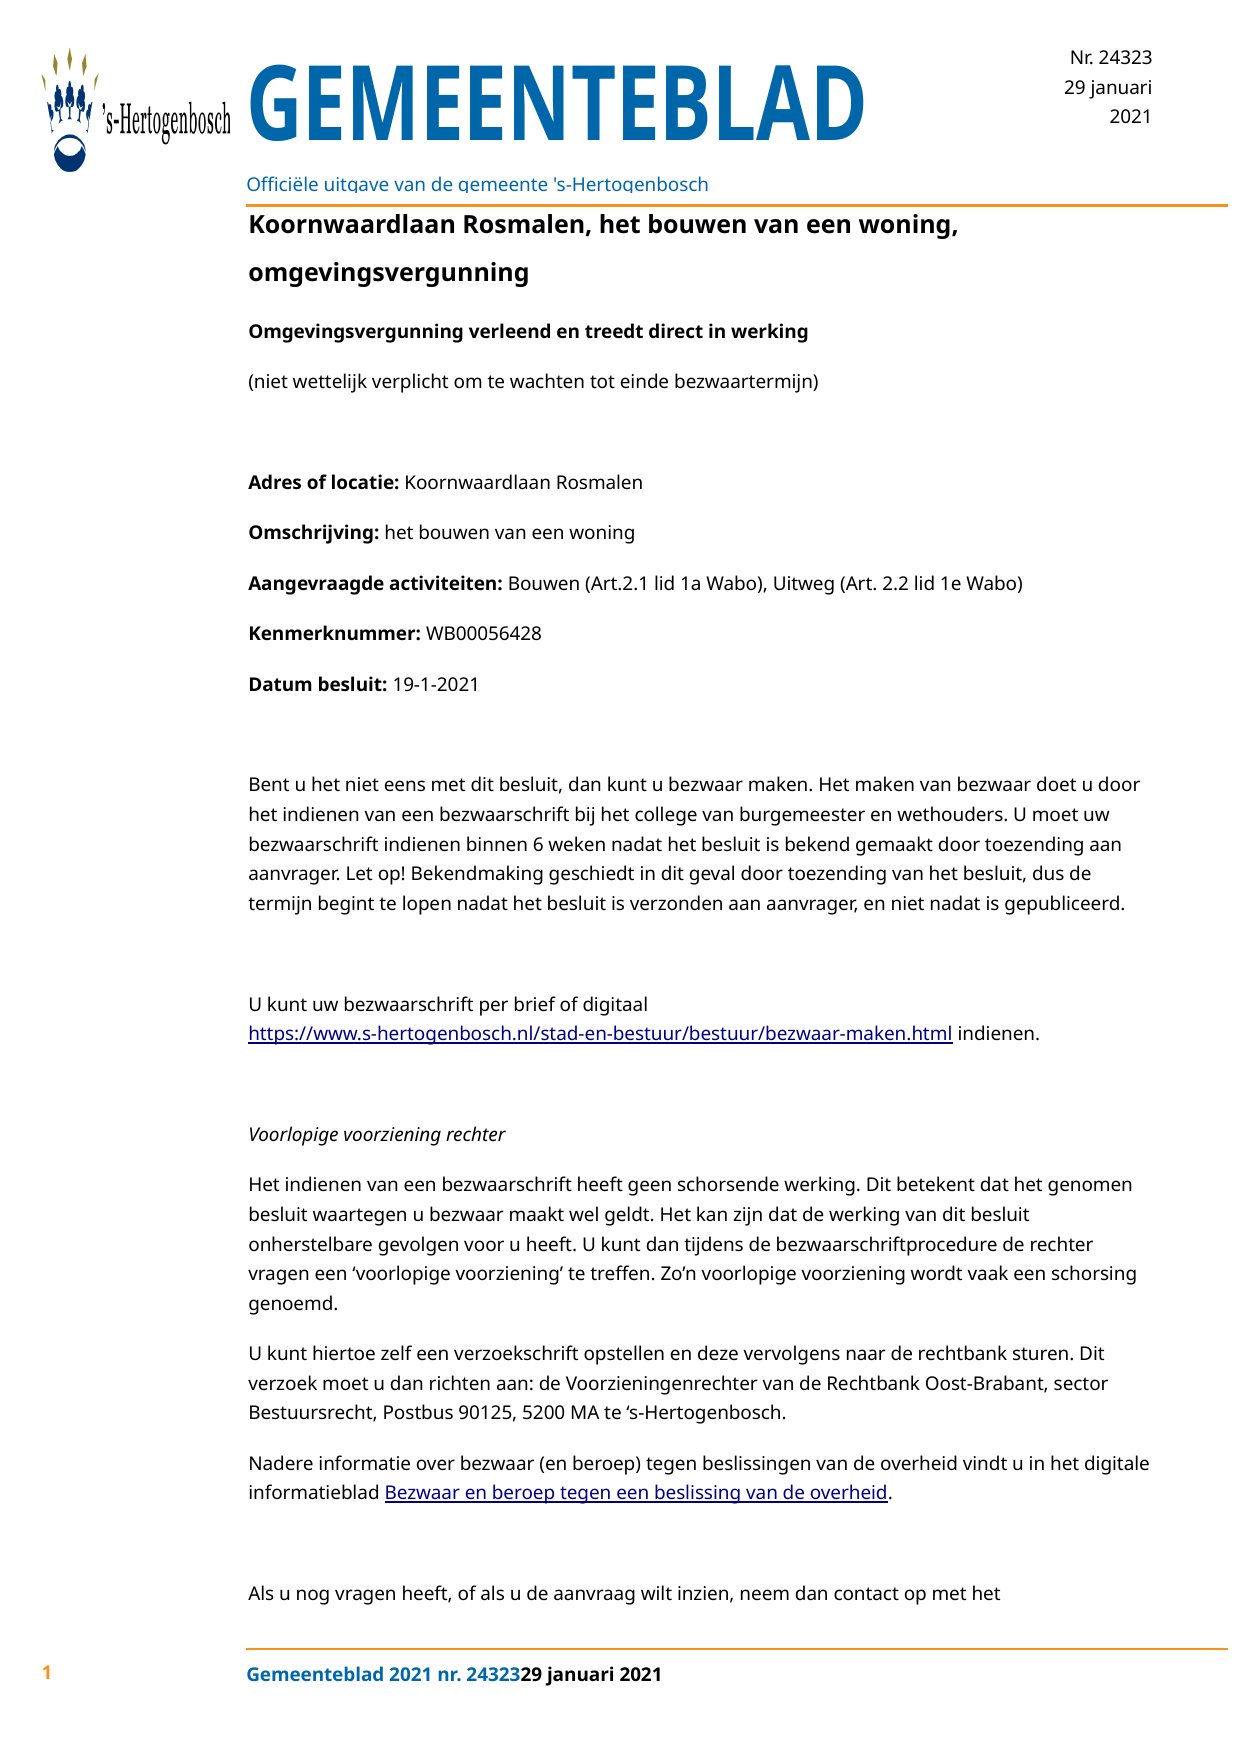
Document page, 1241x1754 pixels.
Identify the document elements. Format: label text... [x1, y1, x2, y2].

text Nadere informatie over bezwaar (en beroep) tegen beslissingen van de overheid vindt u in het digitale informatieblad Bezwaar en beroep tegen een beslissing van de overheid. [248, 1450, 1152, 1505]
text U kunt hiertoe zelf een verzoekschrift opstellen en deze vervolgens naar de rechtbank sturen. Dit verzoek moet u dan richten aan: de Voorzieningenrechter van de Rechtbank Oost-Brabant, sector Bestuursrecht, Postbus 90125, 5200 MA te ‘s-Hertogenbosch. [248, 1340, 1152, 1425]
text Koornwaardlaan Rosmalen, het bouwen van een woning, omgevingsvergunning [248, 207, 1152, 288]
text Voorlopige voorziening rechter [248, 1121, 1152, 1147]
picture [41, 47, 231, 172]
text U kunt uw bezwaarschrift per brief of digitaal https://www.s-hertogenbosch.nl/stad-en-bestuur/bestuur/bezwaar-maken.html indienen. [248, 991, 1152, 1046]
text Datum besluit: 19-1-2021 [248, 671, 1152, 697]
text Adres of locatie: Koornwaardlaan Rosmalen [248, 469, 1152, 495]
text Kenmerknummer: WB00056428 [248, 620, 1152, 646]
text Omschrijving: het bouwen van een woning [248, 519, 1152, 545]
text Het indienen van een bezwaarschrift heeft geen schorsende werking. Dit betekent dat het genomen besluit waartegen u bezwaar maakt wel geldt. Het kan zijn dat de werking van dit besluit onherstelbare gevolgen voor u heeft. U kunt dan tijdens de bezwaarschriftprocedure de rechter vragen een ‘voorlopige voorziening’ te treffen. Zo’n voorlopige voorziening wordt vaak een schorsing genoemd. [248, 1172, 1152, 1316]
text (niet wettelijk verplicht om te wachten tot einde bezwaartermijn) [248, 368, 1152, 394]
text Als u nog vragen heeft, of als u de aanvraag wilt inzien, neem dan contact op met het [248, 1580, 1152, 1606]
text Aangevraagde activiteiten: Bouwen (Art.2.1 lid 1a Wabo), Uitweg (Art. 2.2 lid 1e Wabo) [248, 570, 1152, 596]
text Omgevingsvergunning verleend en treedt direct in werking [248, 318, 1152, 344]
text Bent u het niet eens met dit besluit, dan kunt u bezwaar maken. Het maken van bezwaar doet u door het indienen van een bezwaarschrift bij het college van burgemeester en wethouders. U moet uw bezwaarschrift indienen binnen 6 weken nadat het besluit is bekend gemaakt door toezending aan aanvrager. Let op! Bekendmaking geschiedt in dit geval door toezending van het besluit, dus de termijn begint te lopen nadat het besluit is verzonden aan aanvrager, en niet nadat is gepubliceerd. [248, 772, 1152, 916]
